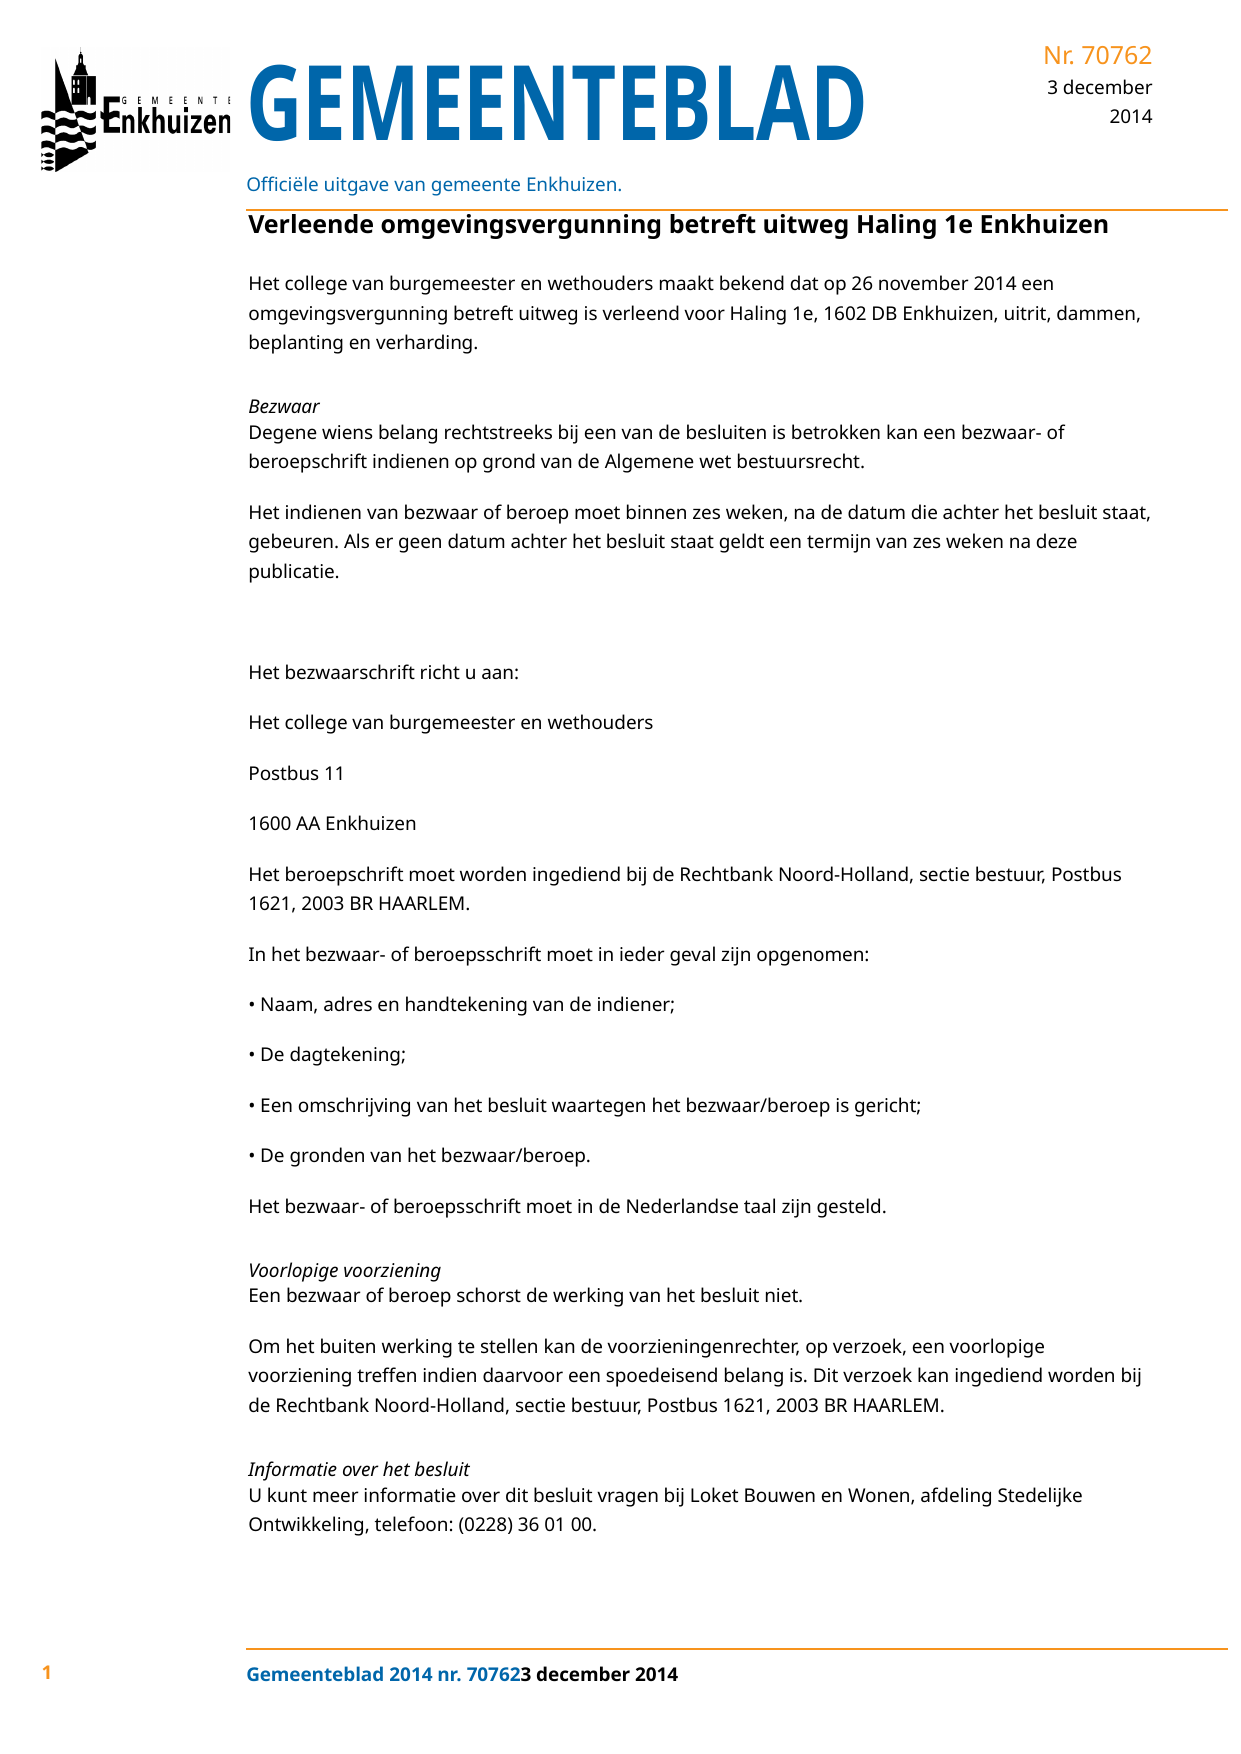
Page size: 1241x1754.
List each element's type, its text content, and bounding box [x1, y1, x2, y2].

text • De gronden van het bezwaar/beroep. [248, 1142, 1152, 1168]
text Verleende omgevingsvergunning betreft uitweg Haling 1e Enkhuizen [248, 211, 1152, 241]
text Het college van burgemeester en wethouders maakt bekend dat op 26 november 2014 een omgevingsvergunning betreft uitweg is verleend voor Haling 1e, 1602 DB Enkhuizen, uitrit, dammen, beplanting en verharding. [248, 270, 1152, 355]
text Bezwaar [248, 393, 1152, 419]
text Het bezwaar- of beroepsschrift moet in de Nederlandse taal zijn gesteld. [248, 1193, 1152, 1219]
text • Naam, adres en handtekening van de indiener; [248, 991, 1152, 1017]
text Postbus 11 [248, 760, 1152, 786]
text • De dagtekening; [248, 1042, 1152, 1067]
picture [41, 47, 231, 172]
text U kunt meer informatie over dit besluit vragen bij Loket Bouwen en Wonen, afdeling Stedelijke Ontwikkeling, telefoon: (0228) 36 01 00. [248, 1482, 1152, 1537]
text Het bezwaarschrift richt u aan: [248, 659, 1152, 685]
text In het bezwaar- of beroepsschrift moet in ieder geval zijn opgenomen: [248, 941, 1152, 967]
text • Een omschrijving van het besluit waartegen het bezwaar/beroep is gericht; [248, 1092, 1152, 1118]
text Het college van burgemeester en wethouders [248, 709, 1152, 735]
text Om het buiten werking te stellen kan de voorzieningenrechter, op verzoek, een voorlopige voorziening treffen indien daarvoor een spoedeisend belang is. Dit verzoek kan ingediend worden bij de Rechtbank Noord-Holland, sectie bestuur, Postbus 1621, 2003 BR HAARLEM. [248, 1333, 1152, 1418]
text Degene wiens belang rechtstreeks bij een van de besluiten is betrokken kan een bezwaar- of beroepschrift indienen op grond van de Algemene wet bestuursrecht. [248, 419, 1152, 474]
text Voorlopige voorziening [248, 1257, 1152, 1283]
text 1600 AA Enkhuizen [248, 810, 1152, 836]
text Informatie over het besluit [248, 1456, 1152, 1482]
text Een bezwaar of beroep schorst de werking van het besluit niet. [248, 1283, 1152, 1308]
text Het beroepschrift moet worden ingediend bij de Rechtbank Noord-Holland, sectie bestuur, Postbus 1621, 2003 BR HAARLEM. [248, 861, 1152, 916]
text Het indienen van bezwaar of beroep moet binnen zes weken, na de datum die achter het besluit staat, gebeuren. Als er geen datum achter het besluit staat geldt een termijn van zes weken na deze publicatie. [248, 499, 1152, 584]
